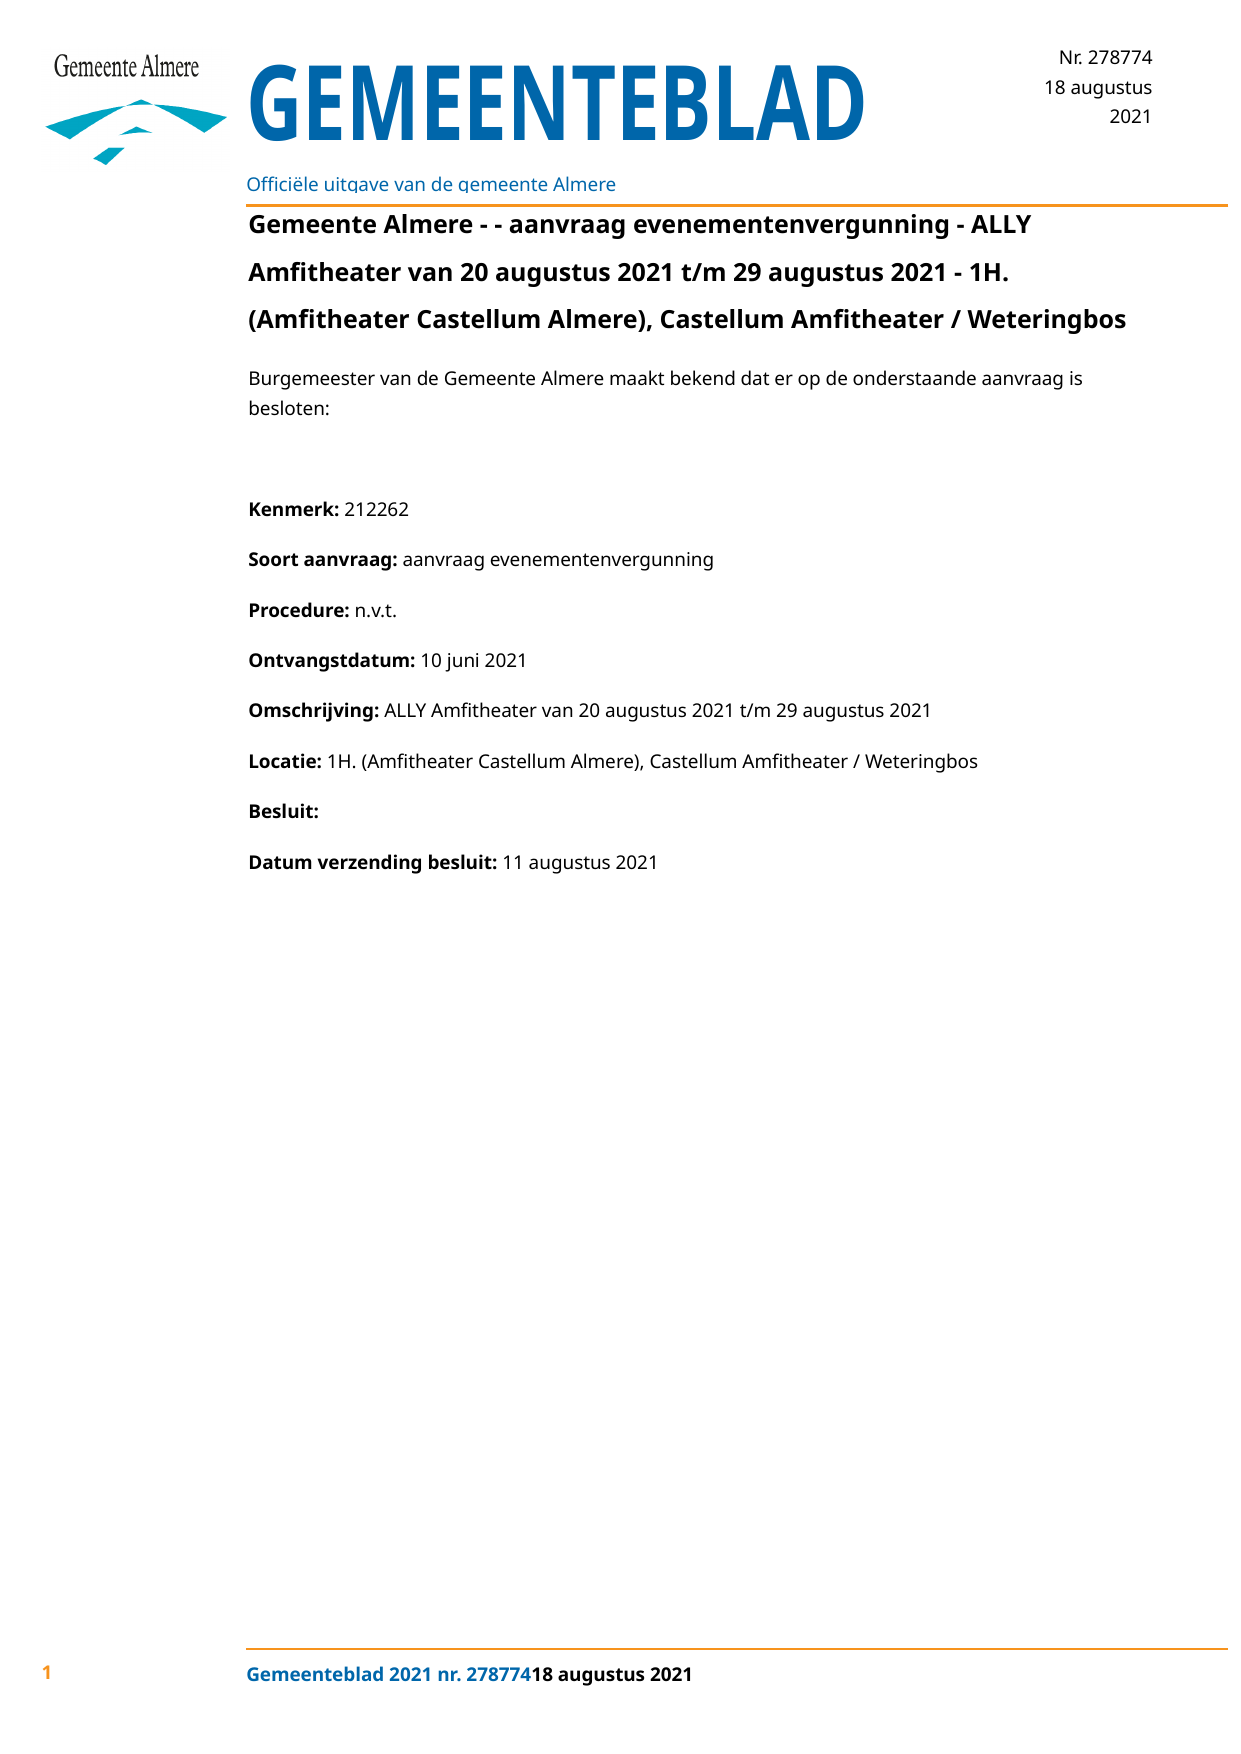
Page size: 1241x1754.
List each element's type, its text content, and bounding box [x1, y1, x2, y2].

picture [41, 47, 231, 172]
text Soort aanvraag: aanvraag evenementenvergunning [248, 546, 1152, 572]
text Ontvangstdatum: 10 juni 2021 [248, 647, 1152, 673]
text Datum verzending besluit: 11 augustus 2021 [248, 849, 1152, 874]
text Gemeente Almere - - aanvraag evenementenvergunning - ALLY Amfitheater van 20 augustus 2021 t/m 29 augustus 2021 - 1H. (Amfitheater Castellum Almere), Castellum Amfitheater / Weteringbos [248, 207, 1152, 336]
text Burgemeester van de Gemeente Almere maakt bekend dat er op de onderstaande aanvraag is besloten: [248, 366, 1152, 421]
text Omschrijving: ALLY Amfitheater van 20 augustus 2021 t/m 29 augustus 2021 [248, 698, 1152, 723]
text Kenmerk: 212262 [248, 496, 1152, 522]
text Locatie: 1H. (Amfitheater Castellum Almere), Castellum Amfitheater / Weteringbos [248, 748, 1152, 774]
text Procedure: n.v.t. [248, 597, 1152, 622]
text Besluit: [248, 798, 1152, 824]
